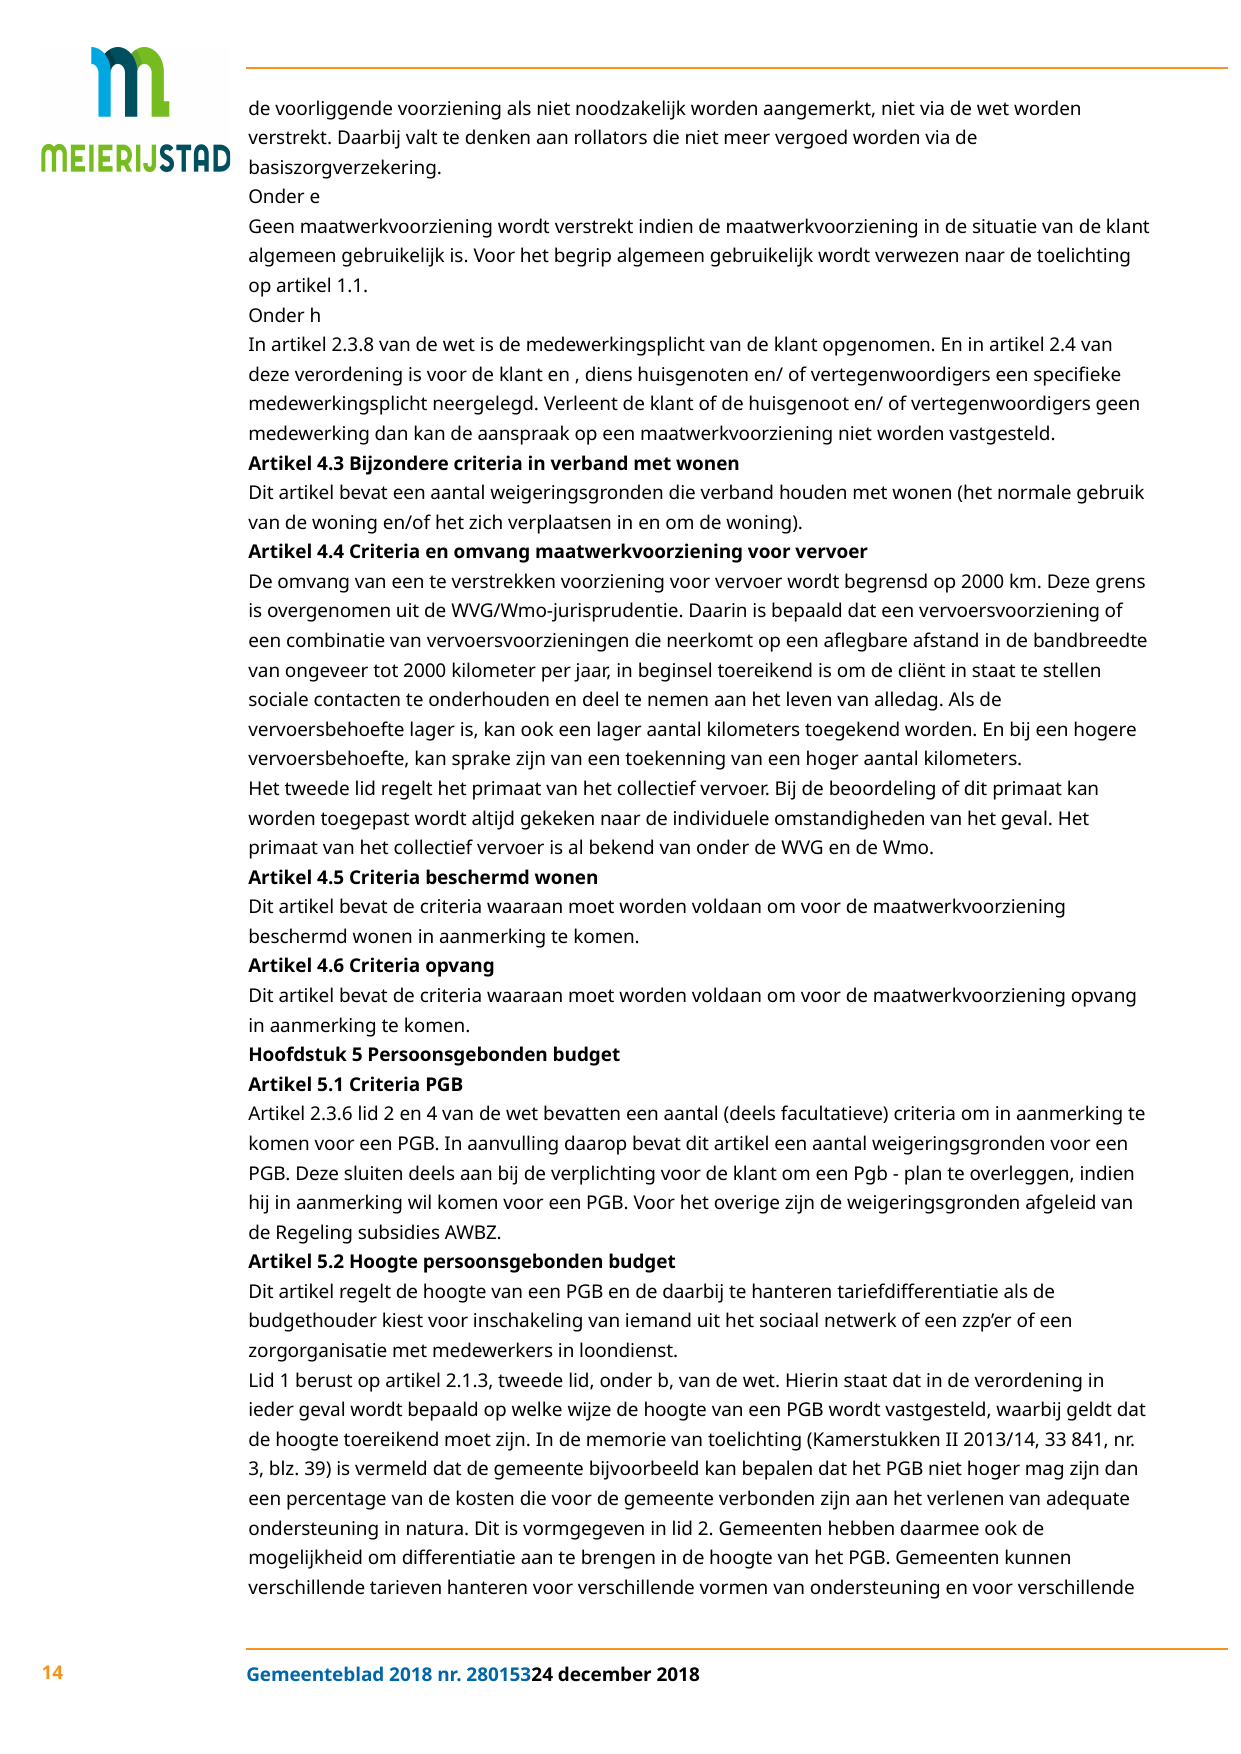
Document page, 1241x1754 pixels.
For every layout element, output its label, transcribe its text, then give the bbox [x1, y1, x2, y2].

text Dit artikel regelt de hoogte van een PGB en de daarbij te hanteren tariefdifferentiatie als de budgethouder kiest voor inschakeling van iemand uit het sociaal netwerk of een zzp’er of een zorgorganisatie met medewerkers in loondienst. [248, 1278, 1152, 1363]
text Artikel 2.3.6 lid 2 en 4 van de wet bevatten een aantal (deels facultatieve) criteria om in aanmerking te komen voor een PGB. In aanvulling daarop bevat dit artikel een aantal weigeringsgronden voor een PGB. Deze sluiten deels aan bij de verplichting voor de klant om een Pgb - plan te overleggen, indien hij in aanmerking wil komen voor een PGB. Voor het overige zijn de weigeringsgronden afgeleid van de Regeling subsidies AWBZ. [248, 1101, 1152, 1245]
text Artikel 4.3 Bijzondere criteria in verband met wonen [248, 450, 1152, 476]
text In artikel 2.3.8 van de wet is de medewerkingsplicht van de klant opgenomen. En in artikel 2.4 van deze verordening is voor de klant en , diens huisgenoten en/ of vertegenwoordigers een specifieke medewerkingsplicht neergelegd. Verleent de klant of de huisgenoot en/ of vertegenwoordigers geen medewerking dan kan de aanspraak op een maatwerkvoorziening niet worden vastgesteld. [248, 331, 1152, 446]
text Artikel 4.4 Criteria en omvang maatwerkvoorziening voor vervoer [248, 538, 1152, 564]
text De omvang van een te verstrekken voorziening voor vervoer wordt begrensd op 2000 km. Deze grens is overgenomen uit de WVG/Wmo-jurisprudentie. Daarin is bepaald dat een vervoersvoorziening of een combinatie van vervoersvoorzieningen die neerkomt op een aflegbare afstand in de bandbreedte van ongeveer tot 2000 kilometer per jaar, in beginsel toereikend is om de cliënt in staat te stellen sociale contacten te onderhouden en deel te nemen aan het leven van alledag. Als de vervoersbehoefte lager is, kan ook een lager aantal kilometers toegekend worden. En bij een hogere vervoersbehoefte, kan sprake zijn van een toekenning van een hoger aantal kilometers. [248, 568, 1152, 771]
text Artikel 5.1 Criteria PGB [248, 1071, 1152, 1097]
picture [41, 47, 231, 172]
text Het tweede lid regelt het primaat van het collectief vervoer. Bij de beoordeling of dit primaat kan worden toegepast wordt altijd gekeken naar de individuele omstandigheden van het geval. Het primaat van het collectief vervoer is al bekend van onder de WVG en de Wmo. [248, 775, 1152, 860]
text Lid 1 berust op artikel 2.1.3, tweede lid, onder b, van de wet. Hierin staat dat in de verordening in ieder geval wordt bepaald op welke wijze de hoogte van een PGB wordt vastgesteld, waarbij geldt dat de hoogte toereikend moet zijn. In de memorie van toelichting (Kamerstukken II 2013/14, 33 841, nr. 3, blz. 39) is vermeld dat de gemeente bijvoorbeeld kan bepalen dat het PGB niet hoger mag zijn dan een percentage van de kosten die voor de gemeente verbonden zijn aan het verlenen van adequate ondersteuning in natura. Dit is vormgegeven in lid 2. Gemeenten hebben daarmee ook de mogelijkheid om differentiatie aan te brengen in de hoogte van het PGB. Gemeenten kunnen verschillende tarieven hanteren voor verschillende vormen van ondersteuning en voor verschillende [248, 1367, 1152, 1600]
text Dit artikel bevat een aantal weigeringsgronden die verband houden met wonen (het normale gebruik van de woning en/of het zich verplaatsen in en om de woning). [248, 479, 1152, 535]
text Onder e [248, 183, 1152, 209]
text Dit artikel bevat de criteria waaraan moet worden voldaan om voor de maatwerkvoorziening opvang in aanmerking te komen. [248, 982, 1152, 1038]
text Hoofdstuk 5 Persoonsgebonden budget [248, 1041, 1152, 1067]
text de voorliggende voorziening als niet noodzakelijk worden aangemerkt, niet via de wet worden verstrekt. Daarbij valt te denken aan rollators die niet meer vergoed worden via de basiszorgverzekering. [248, 95, 1152, 180]
text Onder h [248, 302, 1152, 328]
text Geen maatwerkvoorziening wordt verstrekt indien de maatwerkvoorziening in de situatie van de klant algemeen gebruikelijk is. Voor het begrip algemeen gebruikelijk wordt verwezen naar de toelichting op artikel 1.1. [248, 213, 1152, 298]
text Artikel 4.5 Criteria beschermd wonen [248, 864, 1152, 890]
text Artikel 5.2 Hoogte persoonsgebonden budget [248, 1248, 1152, 1274]
text Dit artikel bevat de criteria waaraan moet worden voldaan om voor de maatwerkvoorziening beschermd wonen in aanmerking te komen. [248, 893, 1152, 949]
text Artikel 4.6 Criteria opvang [248, 953, 1152, 978]
